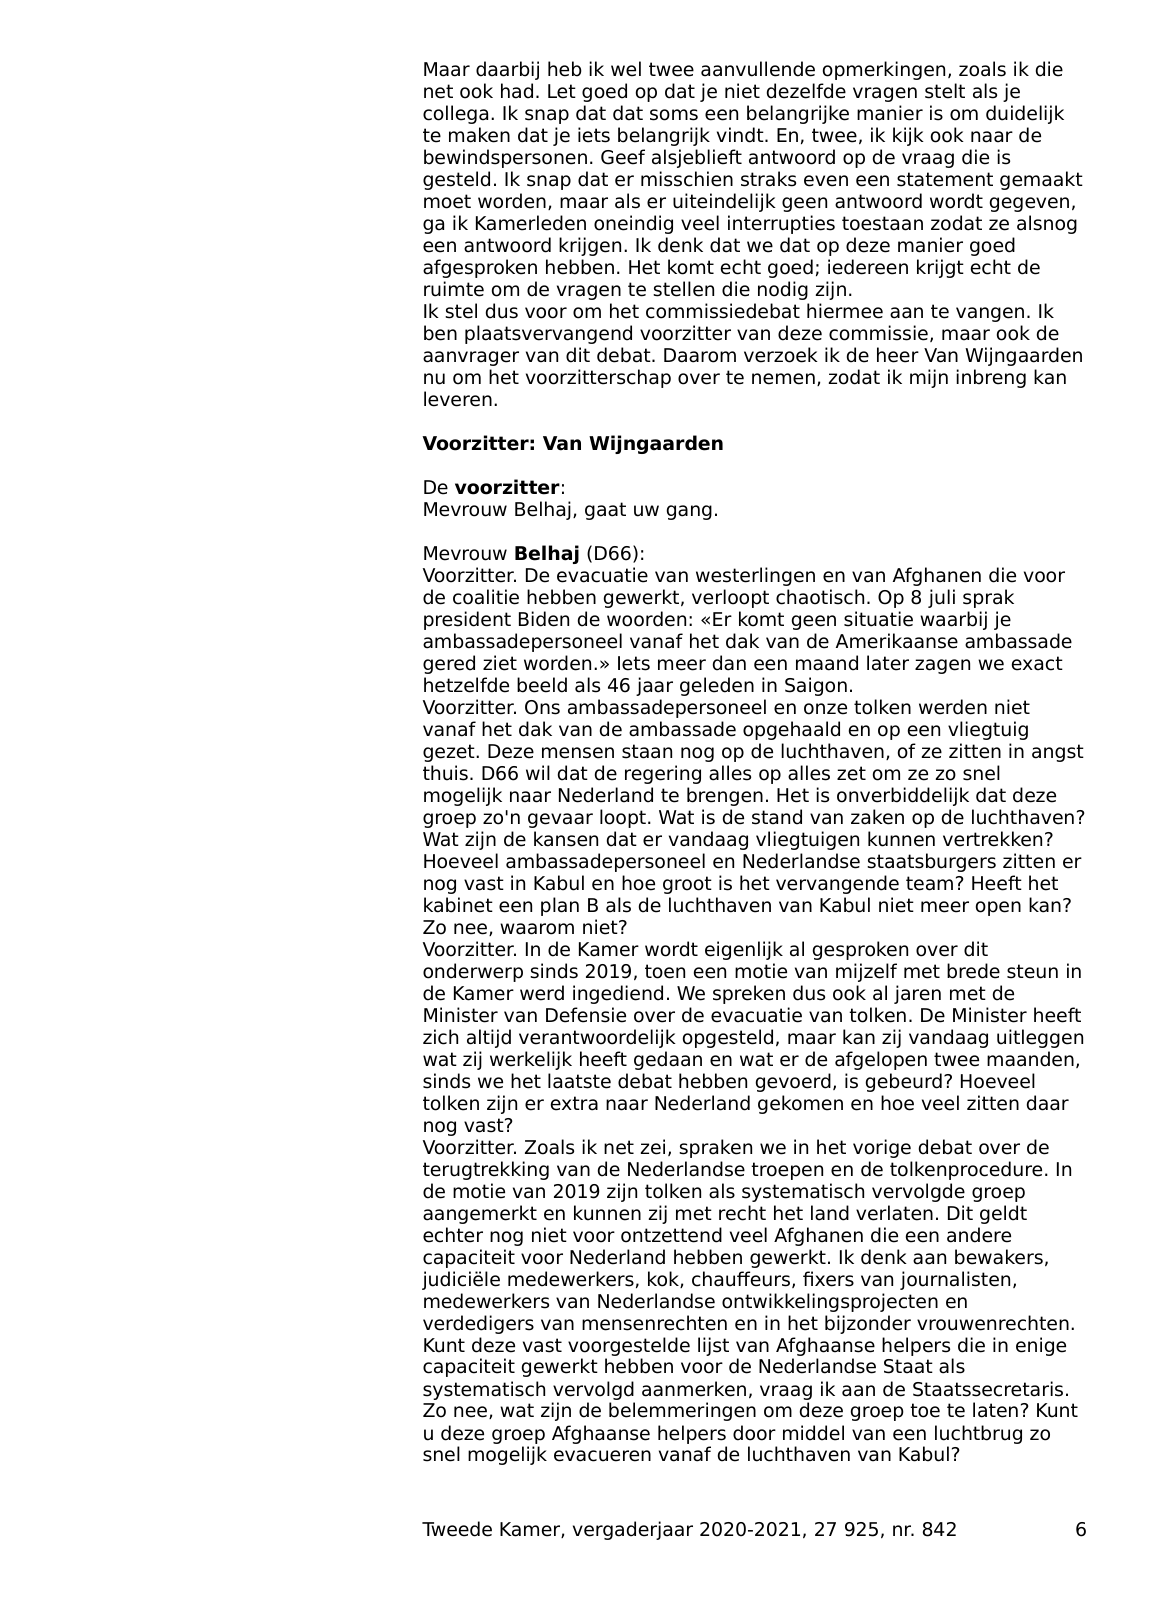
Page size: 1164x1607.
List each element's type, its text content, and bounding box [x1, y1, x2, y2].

text Maar daarbij heb ik wel twee aanvullende opmerkingen, zoals ik die net ook had. Let goed op dat je niet dezelfde vragen stelt als je collega. Ik snap dat dat soms een belangrijke manier is om duidelijk te maken dat je iets belangrijk vindt. En, twee, ik kijk ook naar de bewindspersonen. Geef alsjeblieft antwoord op de vraag die is gesteld. Ik snap dat er misschien straks even een statement gemaakt moet worden, maar als er uiteindelijk geen antwoord wordt gegeven, ga ik Kamerleden oneindig veel interrupties toestaan zodat ze alsnog een antwoord krijgen. Ik denk dat we dat op deze manier goed afgesproken hebben. Het komt echt goed; iedereen krijgt echt de ruimte om de vragen te stellen die nodig zijn. [422, 59, 1087, 301]
text Voorzitter. In de Kamer wordt eigenlijk al gesproken over dit onderwerp sinds 2019, toen een motie van mijzelf met brede steun in de Kamer werd ingediend. We spreken dus ook al jaren met de Minister van Defensie over de evacuatie van tolken. De Minister heeft zich altijd verantwoordelijk opgesteld, maar kan zij vandaag uitleggen wat zij werkelijk heeft gedaan en wat er de afgelopen twee maanden, sinds we het laatste debat hebben gevoerd, is gebeurd? Hoeveel tolken zijn er extra naar Nederland gekomen en hoe veel zitten daar nog vast? [422, 939, 1087, 1137]
text Voorzitter. Ons ambassadepersoneel en onze tolken werden niet vanaf het dak van de ambassade opgehaald en op een vliegtuig gezet. Deze mensen staan nog op de luchthaven, of ze zitten in angst thuis. D66 wil dat de regering alles op alles zet om ze zo snel mogelijk naar Nederland te brengen. Het is onverbiddelijk dat deze groep zo'n gevaar loopt. Wat is de stand van zaken op de luchthaven? Wat zijn de kansen dat er vandaag vliegtuigen kunnen vertrekken? Hoeveel ambassadepersoneel en Nederlandse staatsburgers zitten er nog vast in Kabul en hoe groot is het vervangende team? Heeft het kabinet een plan B als de luchthaven van Kabul niet meer open kan? Zo nee, waarom niet? [422, 697, 1087, 939]
text Voorzitter. Zoals ik net zei, spraken we in het vorige debat over de terugtrekking van de Nederlandse troepen en de tolkenprocedure. In de motie van 2019 zijn tolken als systematisch vervolgde groep aangemerkt en kunnen zij met recht het land verlaten. Dit geldt echter nog niet voor ontzettend veel Afghanen die een andere capaciteit voor Nederland hebben gewerkt. Ik denk aan bewakers, judiciële medewerkers, kok, chauffeurs, fixers van journalisten, medewerkers van Nederlandse ontwikkelingsprojecten en verdedigers van mensenrechten en in het bijzonder vrouwenrechten. Kunt deze vast voorgestelde lijst van Afghaanse helpers die in enige capaciteit gewerkt hebben voor de Nederlandse Staat als systematisch vervolgd aanmerken, vraag ik aan de Staatssecretaris. Zo nee, wat zijn de belemmeringen om deze groep toe te laten? Kunt u deze groep Afghaanse helpers door middel van een luchtbrug zo snel mogelijk evacueren vanaf de luchthaven van Kabul? [422, 1137, 1087, 1466]
text Voorzitter. De evacuatie van westerlingen en van Afghanen die voor de coalitie hebben gewerkt, verloopt chaotisch. Op 8 juli sprak president Biden de woorden: «Er komt geen situatie waarbij je ambassadepersoneel vanaf het dak van de Amerikaanse ambassade gered ziet worden.» Iets meer dan een maand later zagen we exact hetzelfde beeld als 46 jaar geleden in Saigon. [422, 565, 1087, 697]
text Mevrouw Belhaj, gaat uw gang. [422, 499, 1087, 521]
text Ik stel dus voor om het commissiedebat hiermee aan te vangen. Ik ben plaatsvervangend voorzitter van deze commissie, maar ook de aanvrager van dit debat. Daarom verzoek ik de heer Van Wijngaarden nu om het voorzitterschap over te nemen, zodat ik mijn inbreng kan leveren. [422, 301, 1087, 411]
text De voorzitter: [422, 477, 1087, 499]
subtitle Voorzitter: Van Wijngaarden [422, 433, 1087, 455]
text Mevrouw Belhaj (D66): [422, 543, 1087, 565]
